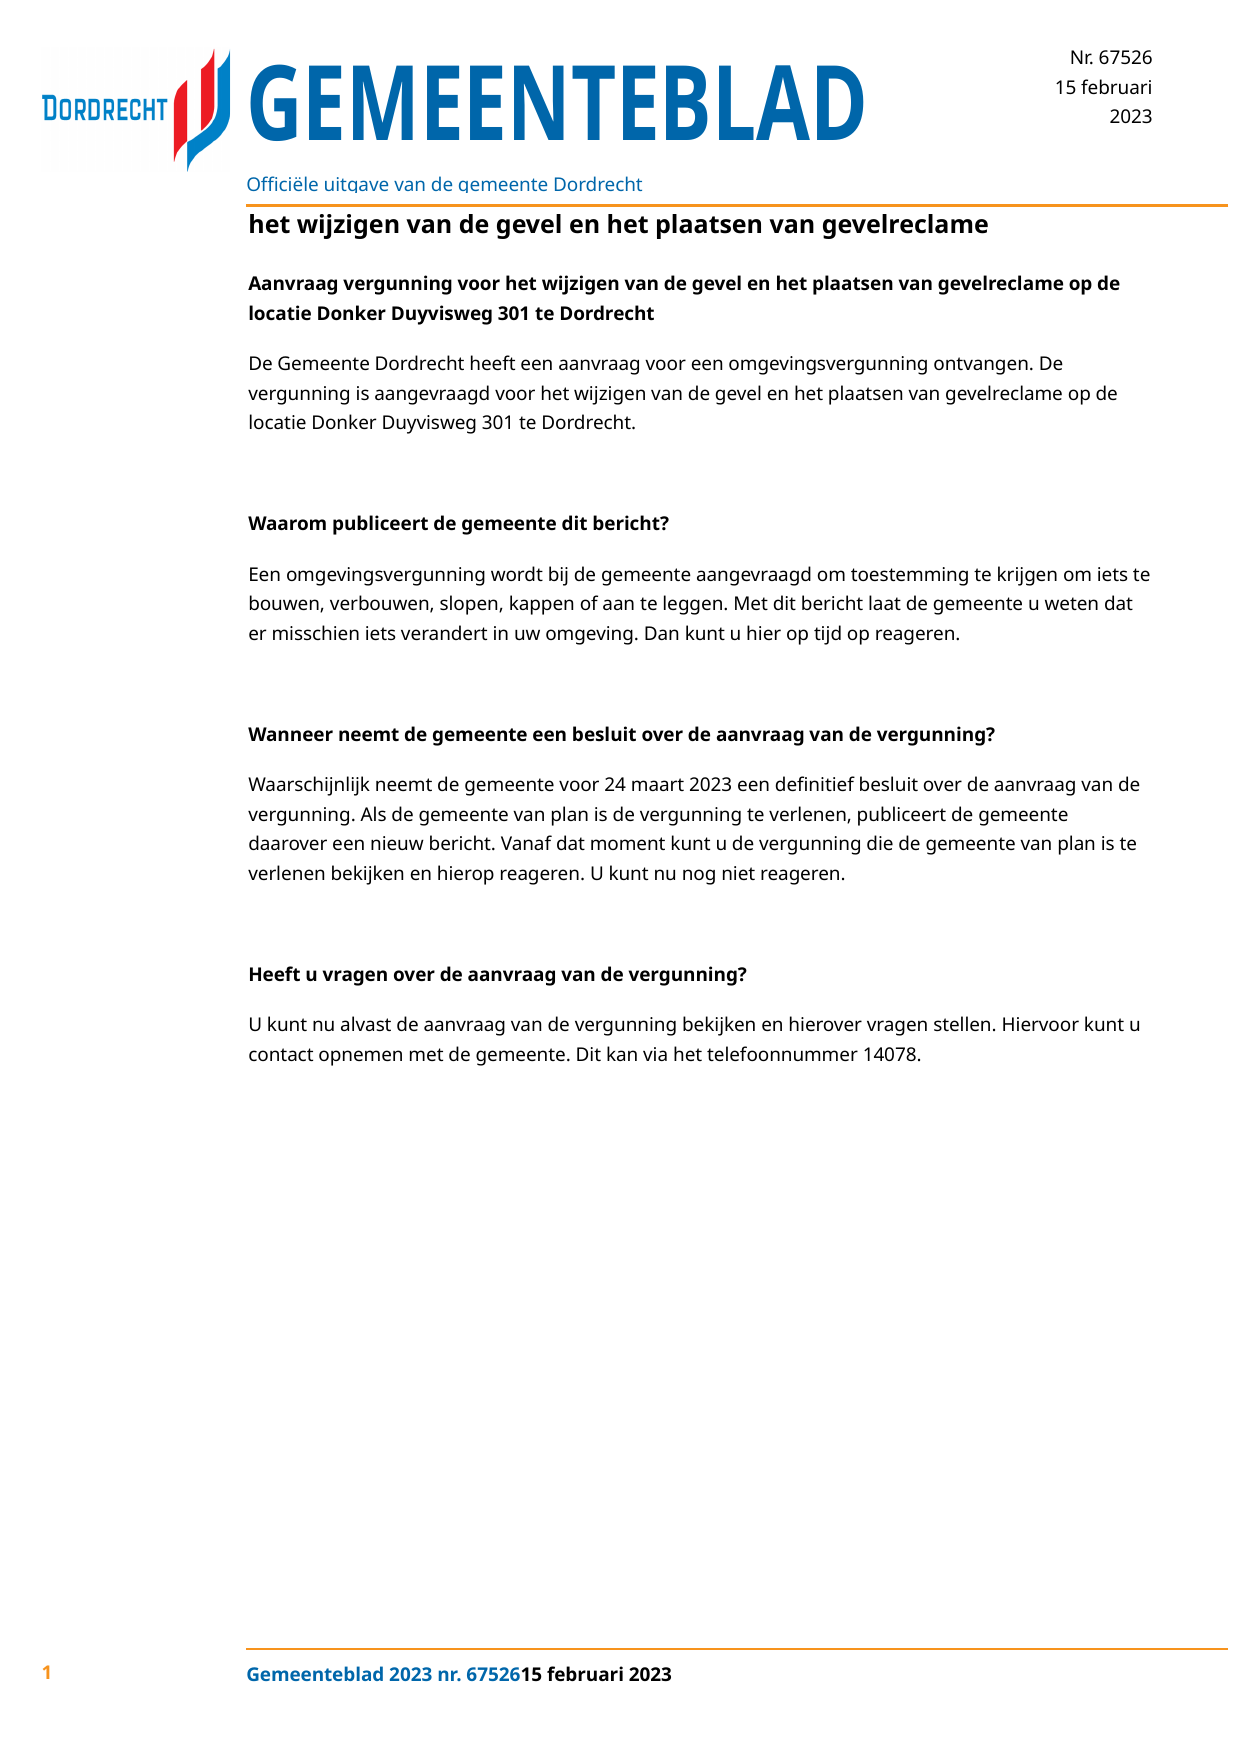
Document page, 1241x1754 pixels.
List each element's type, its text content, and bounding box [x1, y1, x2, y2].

text Wanneer neemt de gemeente een besluit over de aanvraag van de vergunning? [248, 721, 1152, 746]
text U kunt nu alvast de aanvraag van de vergunning bekijken en hierover vragen stellen. Hiervoor kunt u contact opnemen met de gemeente. Dit kan via het telefoonnummer 14078. [248, 1011, 1152, 1066]
text Waarschijnlijk neemt de gemeente voor 24 maart 2023 een definitief besluit over de aanvraag van de vergunning. Als de gemeente van plan is de vergunning te verlenen, publiceert de gemeente daarover een nieuw bericht. Vanaf dat moment kunt u de vergunning die de gemeente van plan is te verlenen bekijken en hierop reageren. U kunt nu nog niet reageren. [248, 771, 1152, 886]
text Aanvraag vergunning voor het wijzigen van de gevel en het plaatsen van gevelreclame op de locatie Donker Duyvisweg 301 te Dordrecht [248, 270, 1152, 326]
text het wijzigen van de gevel en het plaatsen van gevelreclame [248, 207, 1152, 241]
text Een omgevingsvergunning wordt bij de gemeente aangevraagd om toestemming te krijgen om iets te bouwen, verbouwen, slopen, kappen of aan te leggen. Met dit bericht laat de gemeente u weten dat er misschien iets verandert in uw omgeving. Dan kunt u hier op tijd op reageren. [248, 561, 1152, 646]
text Heeft u vragen over de aanvraag van de vergunning? [248, 961, 1152, 986]
picture [41, 47, 231, 172]
text De Gemeente Dordrecht heeft een aanvraag voor een omgevingsvergunning ontvangen. De vergunning is aangevraagd voor het wijzigen van de gevel en het plaatsen van gevelreclame op de locatie Donker Duyvisweg 301 te Dordrecht. [248, 350, 1152, 435]
text Waarom publiceert de gemeente dit bericht? [248, 510, 1152, 536]
